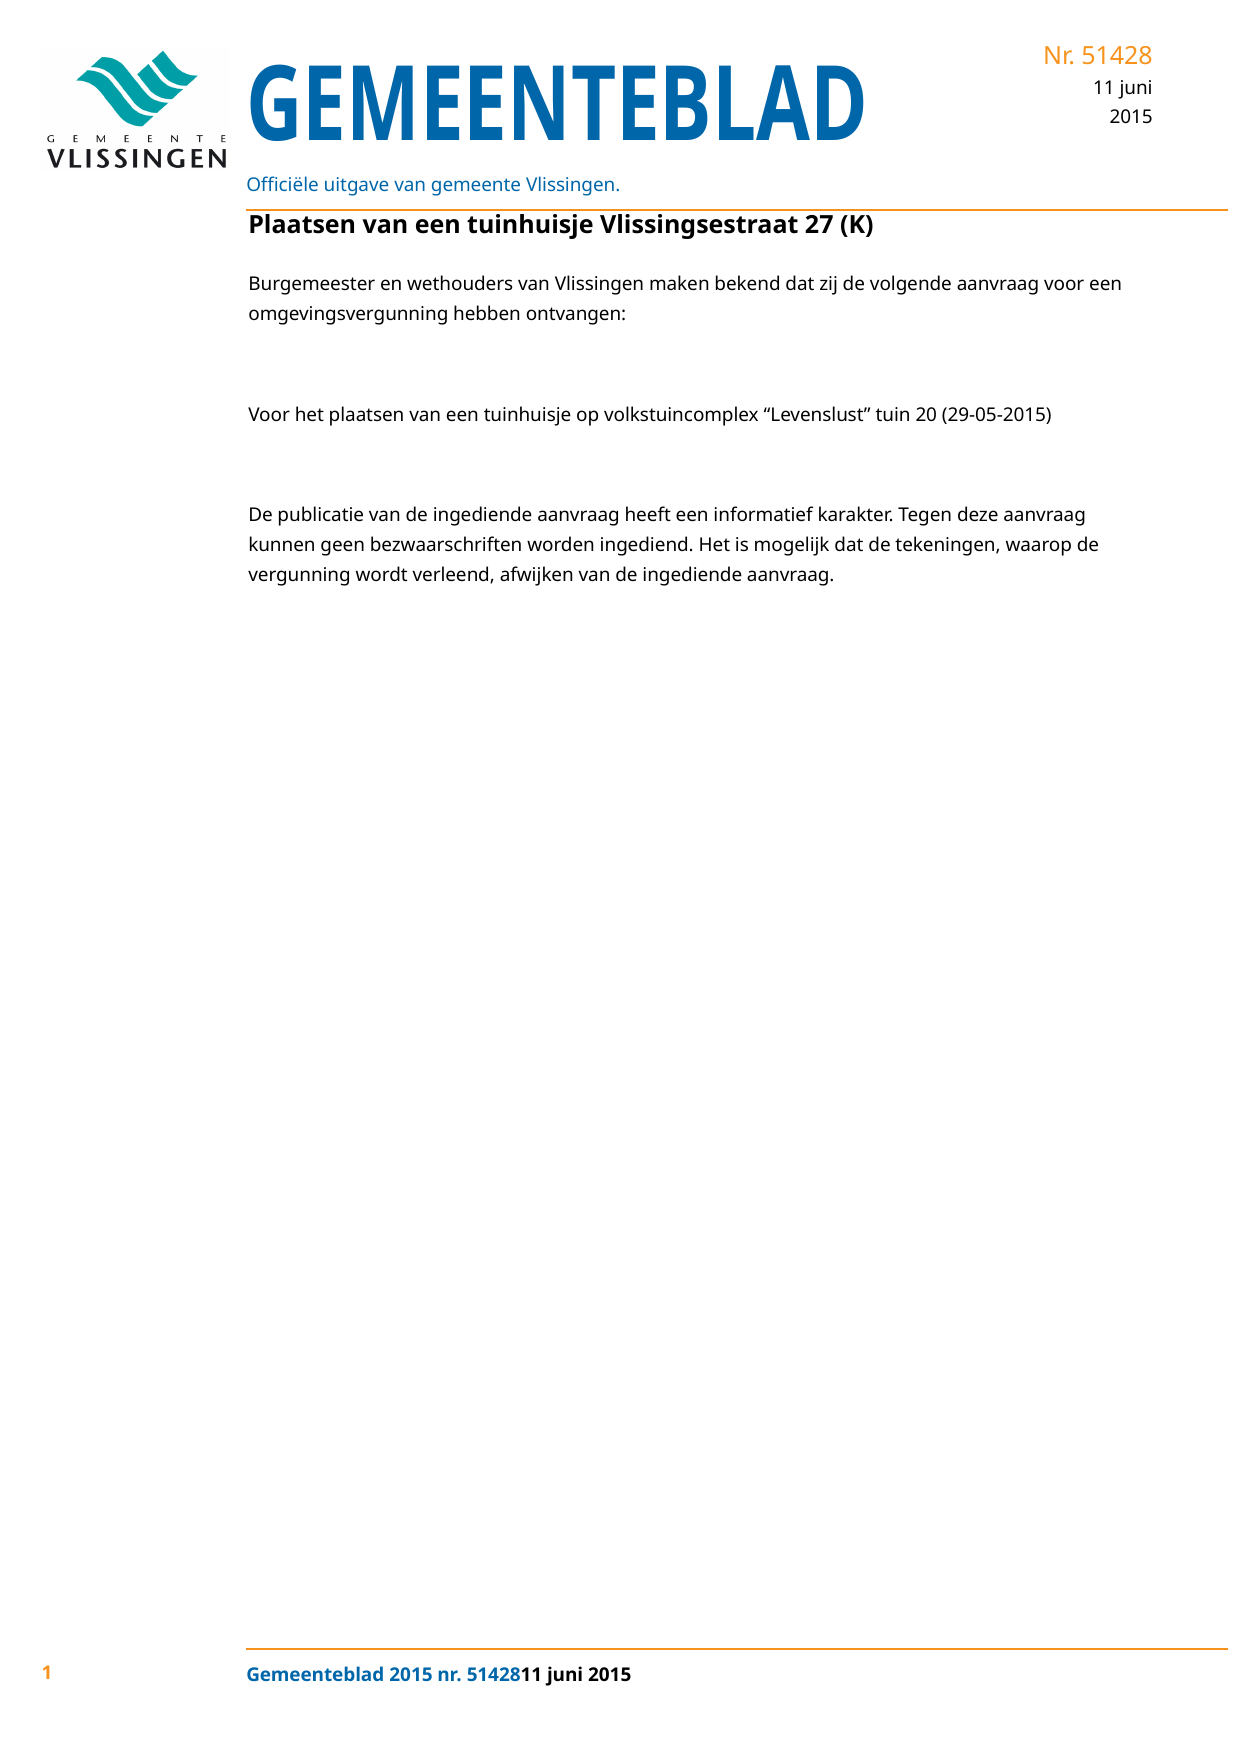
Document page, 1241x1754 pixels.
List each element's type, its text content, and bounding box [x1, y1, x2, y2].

picture [41, 47, 231, 172]
text Voor het plaatsen van een tuinhuisje op volkstuincomplex “Levenslust” tuin 20 (29-05-2015) [248, 401, 1152, 426]
text Plaatsen van een tuinhuisje Vlissingsestraat 27 (K) [248, 211, 1152, 241]
text Burgemeester en wethouders van Vlissingen maken bekend dat zij de volgende aanvraag voor een omgevingsvergunning hebben ontvangen: [248, 270, 1152, 326]
text De publicatie van de ingediende aanvraag heeft een informatief karakter. Tegen deze aanvraag kunnen geen bezwaarschriften worden ingediend. Het is mogelijk dat de tekeningen, waarop de vergunning wordt verleend, afwijken van de ingediende aanvraag. [248, 502, 1152, 586]
